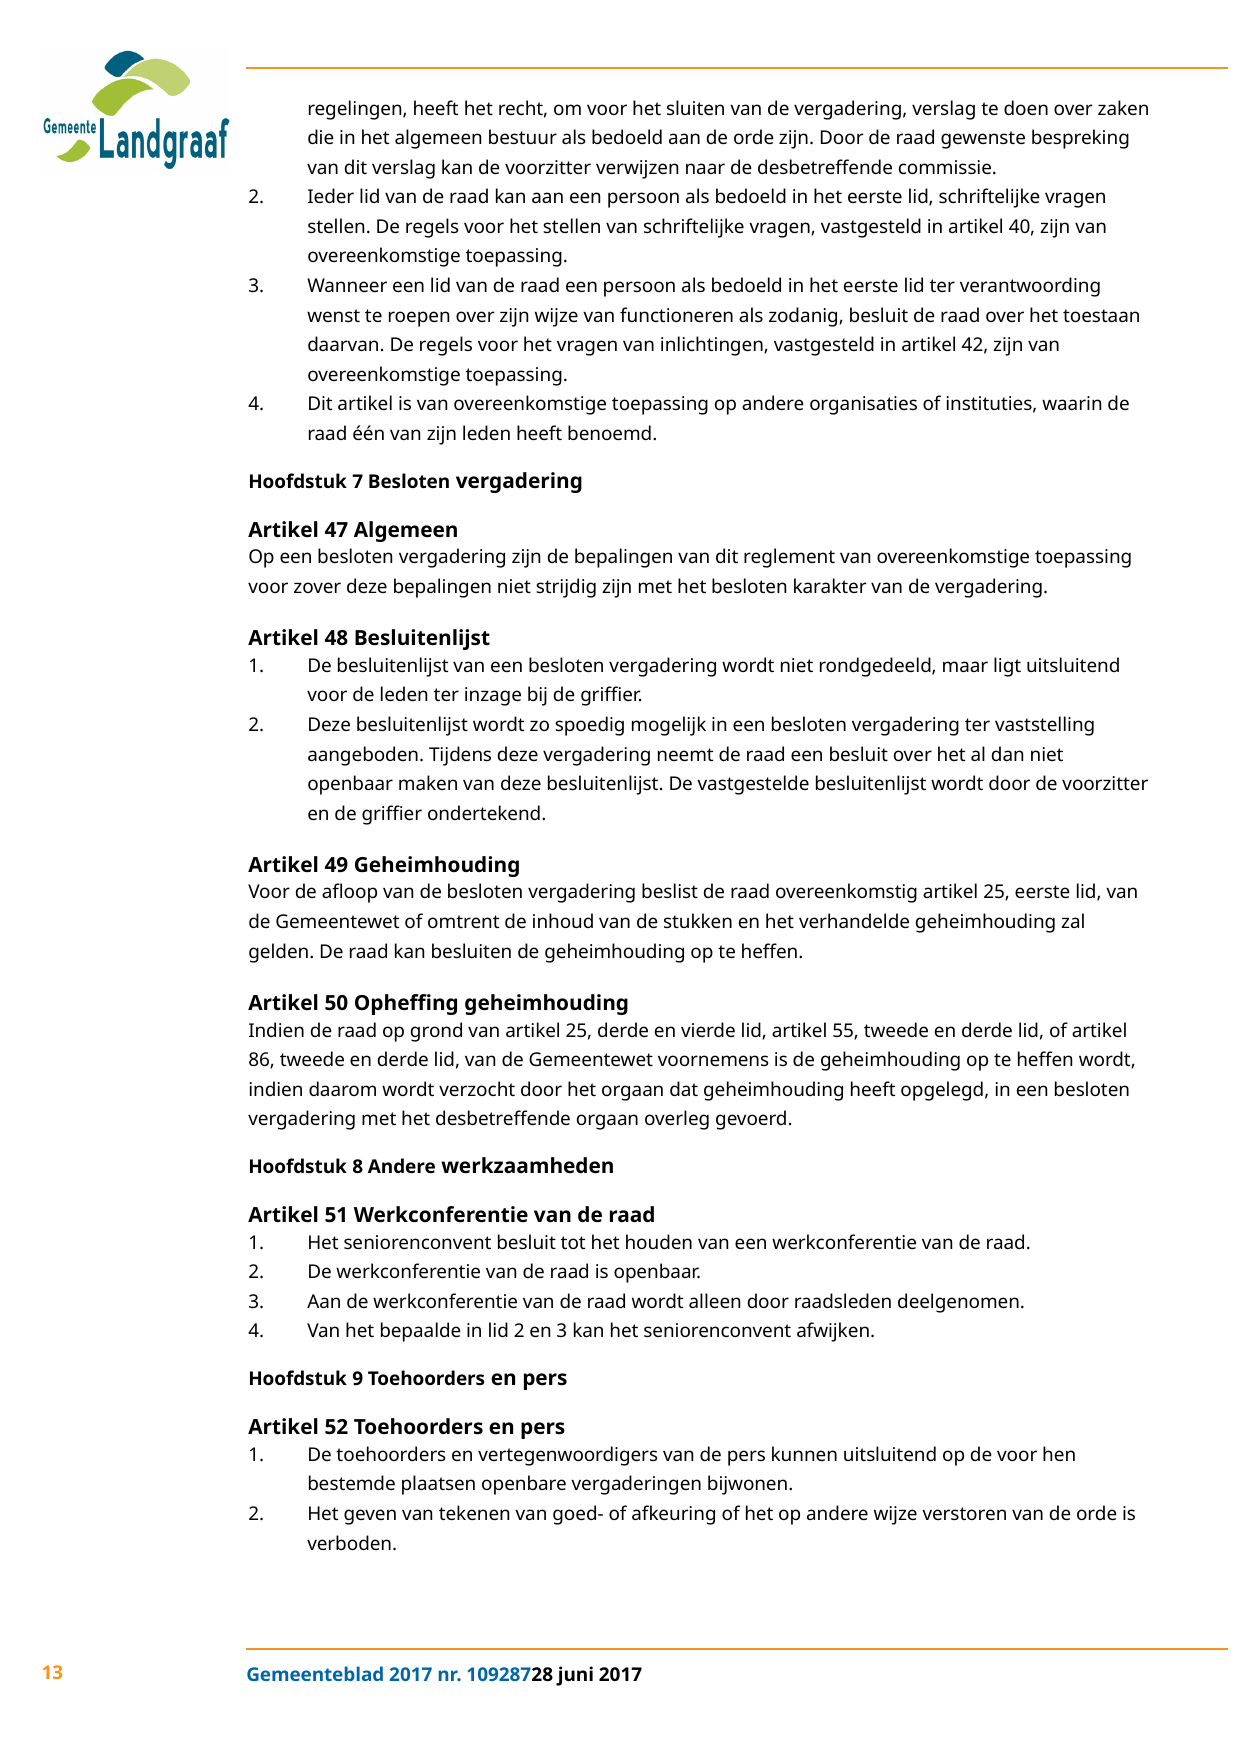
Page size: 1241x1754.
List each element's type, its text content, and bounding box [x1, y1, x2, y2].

list De besluitenlijst van een besloten vergadering wordt niet rondgedeeld, maar ligt uitsluitend voor de leden ter inzage bij de griffier. [248, 652, 1152, 707]
list Het geven van tekenen van goed- of afkeuring of het op andere wijze verstoren van de orde is verboden. [248, 1500, 1152, 1555]
list Wanneer een lid van de raad een persoon als bedoeld in het eerste lid ter verantwoording wenst te roepen over zijn wijze van functioneren als zodanig, besluit de raad over het toestaan daarvan. De regels voor het vragen van inlichtingen, vastgesteld in artikel 42, zijn van overeenkomstige toepassing. [248, 272, 1152, 387]
text Hoofdstuk 8 Andere werkzaamheden [248, 1151, 1152, 1179]
text Artikel 52 Toehoorders en pers [248, 1412, 1152, 1441]
list Dit artikel is van overeenkomstige toepassing op andere organisaties of instituties, waarin de raad één van zijn leden heeft benoemd. [248, 391, 1152, 446]
text Artikel 51 Werkconferentie van de raad [248, 1200, 1152, 1229]
list Ieder lid van de raad kan aan een persoon als bedoeld in het eerste lid, schriftelijke vragen stellen. De regels voor het stellen van schriftelijke vragen, vastgesteld in artikel 40, zijn van overeenkomstige toepassing. [248, 183, 1152, 268]
text Indien de raad op grond van artikel 25, derde en vierde lid, artikel 55, tweede en derde lid, of artikel 86, tweede en derde lid, van de Gemeentewet voornemens is de geheimhouding op te heffen wordt, indien daarom wordt verzocht door het orgaan dat geheimhouding heeft opgelegd, in een besloten vergadering met het desbetreffende orgaan overleg gevoerd. [248, 1017, 1152, 1131]
text Op een besloten vergadering zijn de bepalingen van dit reglement van overeenkomstige toepassing voor zover deze bepalingen niet strijdig zijn met het besloten karakter van de vergadering. [248, 543, 1152, 599]
list De toehoorders en vertegenwoordigers van de pers kunnen uitsluitend op de voor hen bestemde plaatsen openbare vergaderingen bijwonen. [248, 1441, 1152, 1496]
list Deze besluitenlijst wordt zo spoedig mogelijk in een besloten vergadering ter vaststelling aangeboden. Tijdens deze vergadering neemt de raad een besluit over het al dan niet openbaar maken van deze besluitenlijst. De vastgestelde besluitenlijst wordt door de voorzitter en de griffier ondertekend. [248, 711, 1152, 826]
text Voor de afloop van de besloten vergadering beslist de raad overeenkomstig artikel 25, eerste lid, van de Gemeentewet of omtrent de inhoud van de stukken en het verhandelde geheimhouding zal gelden. De raad kan besluiten de geheimhouding op te heffen. [248, 879, 1152, 964]
list Aan de werkconferentie van de raad wordt alleen door raadsleden deelgenomen. [248, 1288, 1152, 1314]
text Artikel 48 Besluitenlijst [248, 623, 1152, 652]
list Het seniorenconvent besluit tot het houden van een werkconferentie van de raad. [248, 1229, 1152, 1254]
list De werkconferentie van de raad is openbaar. [248, 1258, 1152, 1284]
text Hoofdstuk 7 Besloten vergadering [248, 466, 1152, 494]
list regelingen, heeft het recht, om voor het sluiten van de vergadering, verslag te doen over zaken die in het algemeen bestuur als bedoeld aan de orde zijn. Door de raad gewenste bespreking van dit verslag kan de voorzitter verwijzen naar de desbetreffende commissie. [248, 95, 1152, 180]
text Artikel 49 Geheimhouding [248, 850, 1152, 879]
text Hoofdstuk 9 Toehoorders en pers [248, 1363, 1152, 1392]
text Artikel 47 Algemeen [248, 515, 1152, 543]
picture [41, 47, 231, 172]
list Van het bepaalde in lid 2 en 3 kan het seniorenconvent afwijken. [248, 1318, 1152, 1343]
text Artikel 50 Opheffing geheimhouding [248, 988, 1152, 1017]
